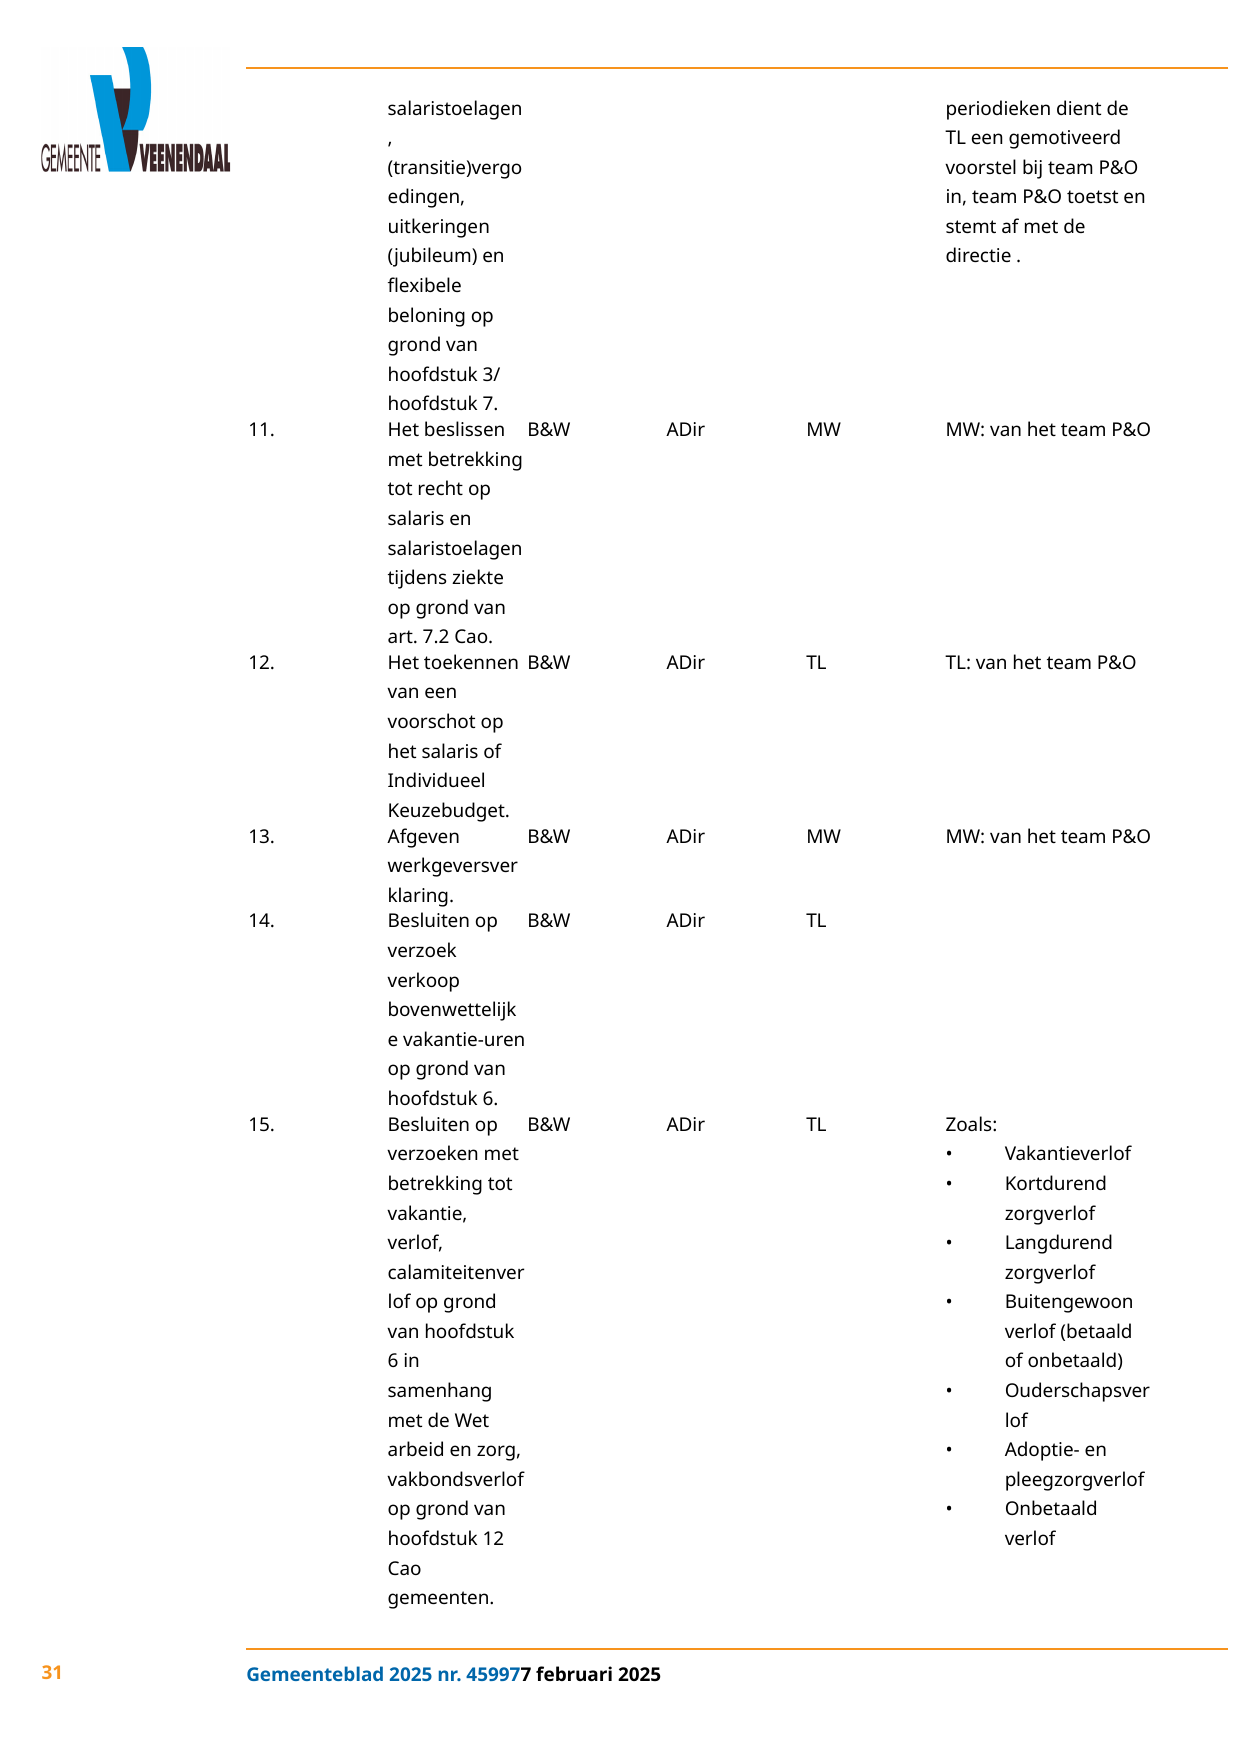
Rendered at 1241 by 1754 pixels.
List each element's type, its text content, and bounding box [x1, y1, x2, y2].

table_cell 13. [248, 823, 387, 908]
table_cell MW [806, 416, 945, 649]
table_cell salaristoelagen, (transitie)vergoedingen, uitkeringen (jubileum) en flexibele beloning op grond van hoofdstuk 3/ hoofdstuk 7. [388, 95, 527, 416]
table_cell B&W [527, 1111, 666, 1610]
table_cell Het beslissen met betrekking tot recht op salaris en salaristoelagen tijdens ziekte op grond van art. 7.2 Cao. [388, 416, 527, 649]
table_cell ADir [666, 416, 806, 649]
table_cell Besluiten op verzoek verkoop bovenwettelijke vakantie-uren op grond van hoofdstuk 6. [388, 908, 527, 1111]
table_cell TL [806, 1111, 945, 1610]
picture [123, 47, 231, 172]
table_cell ADir [666, 908, 806, 1111]
table_cell [945, 908, 1152, 1111]
table_cell Besluiten op verzoeken met betrekking tot vakantie, verlof, calamiteitenverlof op grond van hoofdstuk 6 in samenhang met de Wet arbeid en zorg, vakbondsverlof op grond van hoofdstuk 12 Cao gemeenten. [388, 1111, 527, 1610]
table_cell Het toekennen van een voorschot op het salaris of Individueel Keuzebudget. [388, 649, 527, 823]
table_cell ADir [666, 823, 806, 908]
table_cell TL: van het team P&O [945, 649, 1152, 823]
table_cell 12. [248, 649, 387, 823]
table_cell [806, 95, 945, 416]
table_cell Afgeven werkgeversverklaring. [388, 823, 527, 908]
table_cell [527, 95, 666, 416]
table_cell B&W [527, 908, 666, 1111]
table_cell ADir [666, 1111, 806, 1610]
table_cell Zoals: Vakantieverlof Kortdurend zorgverlof Langdurend zorgverlof Buitengewoon verlof (betaald of onbetaald) Ouderschapsverlof Adoptie- en pleegzorgverlof Onbetaald verlof [945, 1111, 1152, 1610]
table_cell 14. [248, 908, 387, 1111]
table_cell 11. [248, 416, 387, 649]
table_cell MW [806, 823, 945, 908]
table_cell B&W [527, 823, 666, 908]
table_cell TL [806, 908, 945, 1111]
table_cell B&W [527, 416, 666, 649]
table_cell [248, 95, 387, 416]
table_cell 15. [248, 1111, 387, 1610]
table_cell [666, 95, 806, 416]
picture [41, 47, 130, 172]
table_cell B&W [527, 649, 666, 823]
table_cell MW: van het team P&O [945, 416, 1152, 649]
table_cell TL [806, 649, 945, 823]
table_cell MW: van het team P&O [945, 823, 1152, 908]
table_cell periodieken dient de TL een gemotiveerd voorstel bij team P&O in, team P&O toetst en stemt af met de directie . [945, 95, 1152, 416]
table_cell ADir [666, 649, 806, 823]
